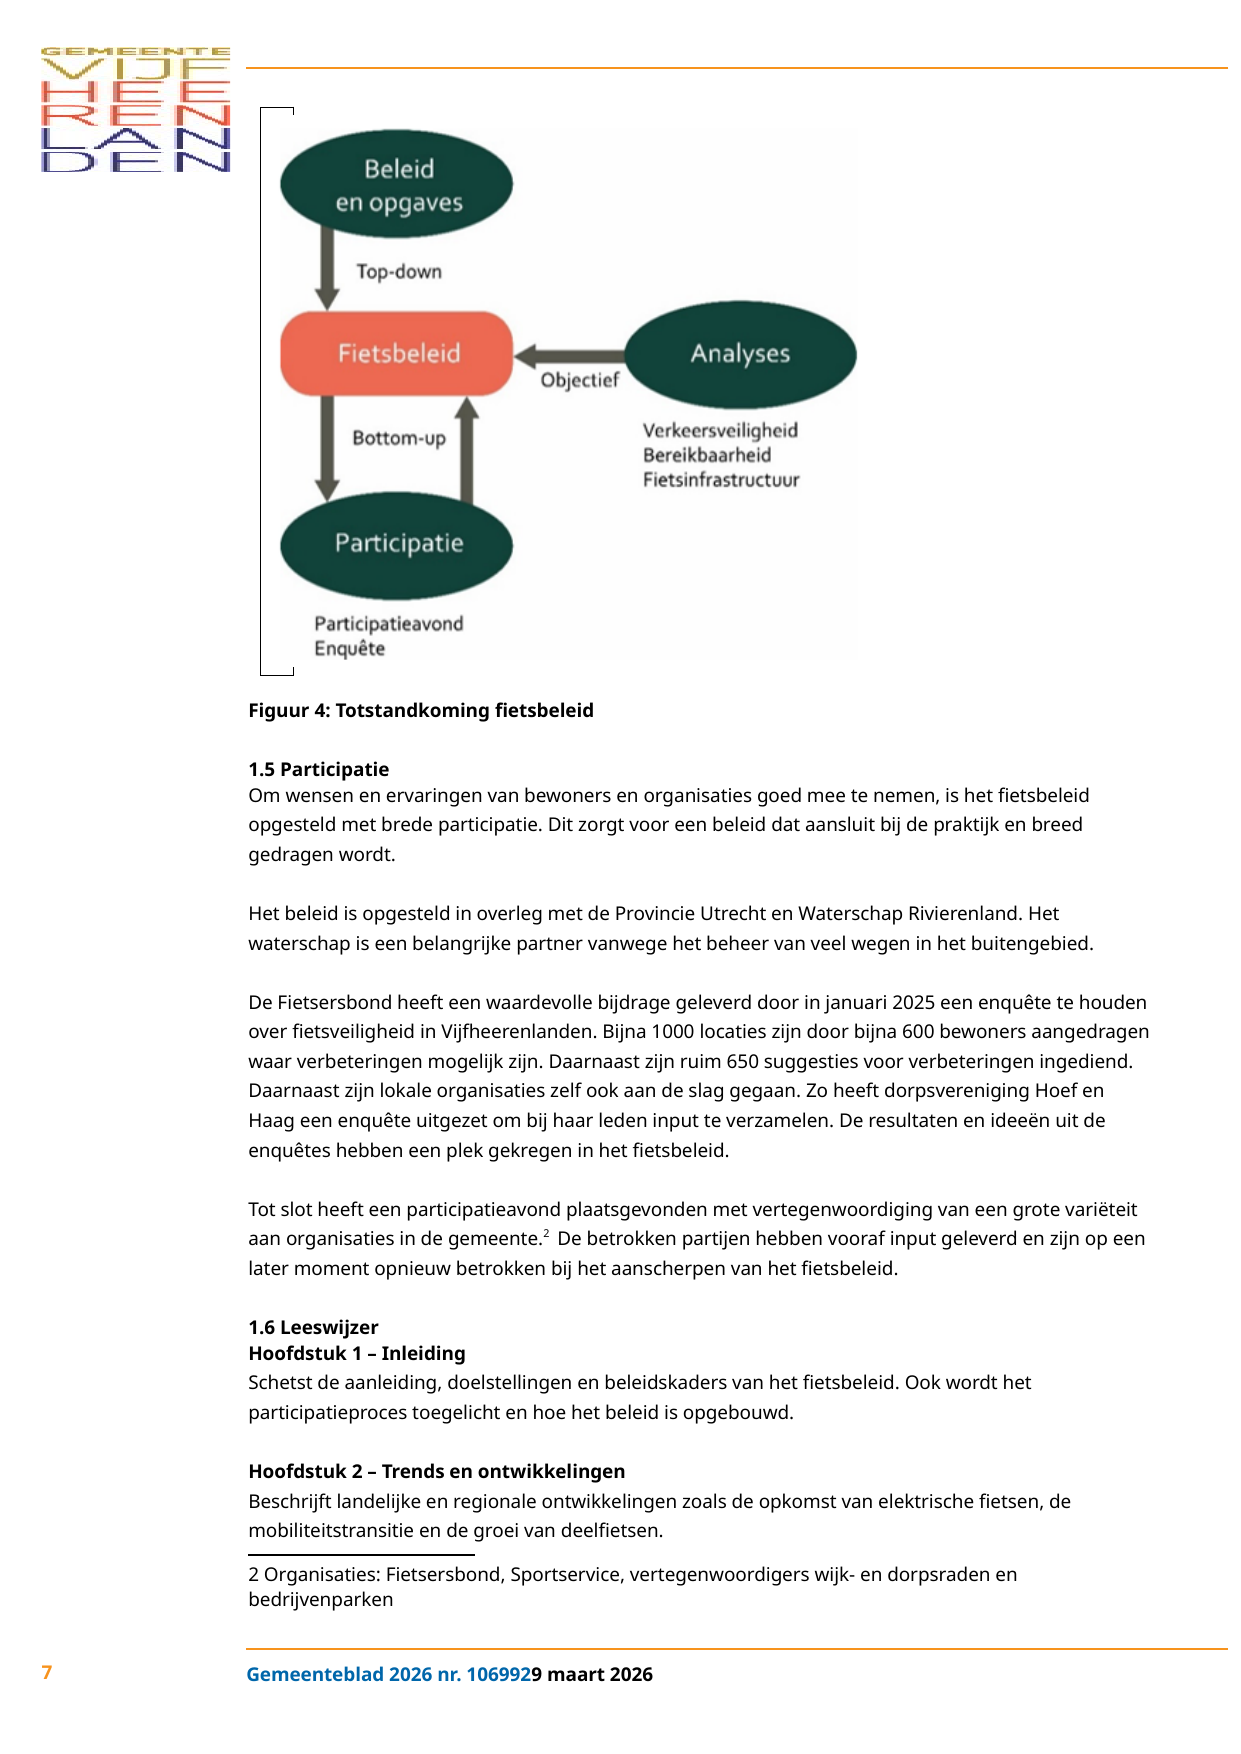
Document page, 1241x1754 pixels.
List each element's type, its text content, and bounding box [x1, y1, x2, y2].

text De Fietsersbond heeft een waardevolle bijdrage geleverd door in januari 2025 een enquête te houden over fietsveiligheid in Vijfheerenlanden. Bijna 1000 locaties zijn door bijna 600 bewoners aangedragen waar verbeteringen mogelijk zijn. Daarnaast zijn ruim 650 suggesties voor verbeteringen ingediend. Daarnaast zijn lokale organisaties zelf ook aan de slag gegaan. Zo heeft dorpsvereniging Hoef en Haag een enquête uitgezet om bij haar leden input te verzamelen. De resultaten en ideeën uit de enquêtes hebben een plek gekregen in het fietsbeleid. [248, 989, 1152, 1162]
text Om wensen en ervaringen van bewoners en organisaties goed mee te nemen, is het fietsbeleid opgesteld met brede participatie. Dit zorgt voor een beleid dat aansluit bij de praktijk en breed gedragen wordt. [248, 782, 1152, 867]
text Hoofdstuk 1 – Inleiding [248, 1340, 1152, 1366]
text Schetst de aanleiding, doelstellingen en beleidskaders van het fietsbeleid. Ook wordt het participatieproces toegelicht en hoe het beleid is opgebouwd. [248, 1369, 1152, 1425]
text 1.6 Leeswijzer [248, 1314, 1152, 1340]
text 1.5 Participatie [248, 756, 1152, 782]
text Beschrijft landelijke en regionale ontwikkelingen zoals de opkomst van elektrische fietsen, de mobiliteitstransitie en de groei van deelfietsen. [248, 1488, 1152, 1543]
text Tot slot heeft een participatieavond plaatsgevonden met vertegenwoordiging van een grote variëteit aan organisaties in de gemeente. De betrokken partijen hebben vooraf input geleverd en zijn op een later moment opnieuw betrokken bij het aanscherpen van het fietsbeleid. [248, 1196, 1152, 1281]
picture [41, 47, 231, 172]
text Het beleid is opgesteld in overleg met de Provincie Utrecht en Waterschap Rivierenland. Het waterschap is een belangrijke partner vanwege het beheer van veel wegen in het buitengebied. [248, 900, 1152, 955]
text Organisaties: Fietsersbond, Sportservice, vertegenwoordigers wijk- en dorpsraden en bedrijvenparken [248, 1561, 1152, 1612]
picture [268, 115, 860, 667]
text Figuur 4: Totstandkoming fietsbeleid [248, 697, 1152, 723]
text Hoofdstuk 2 – Trends en ontwikkelingen [248, 1458, 1152, 1484]
